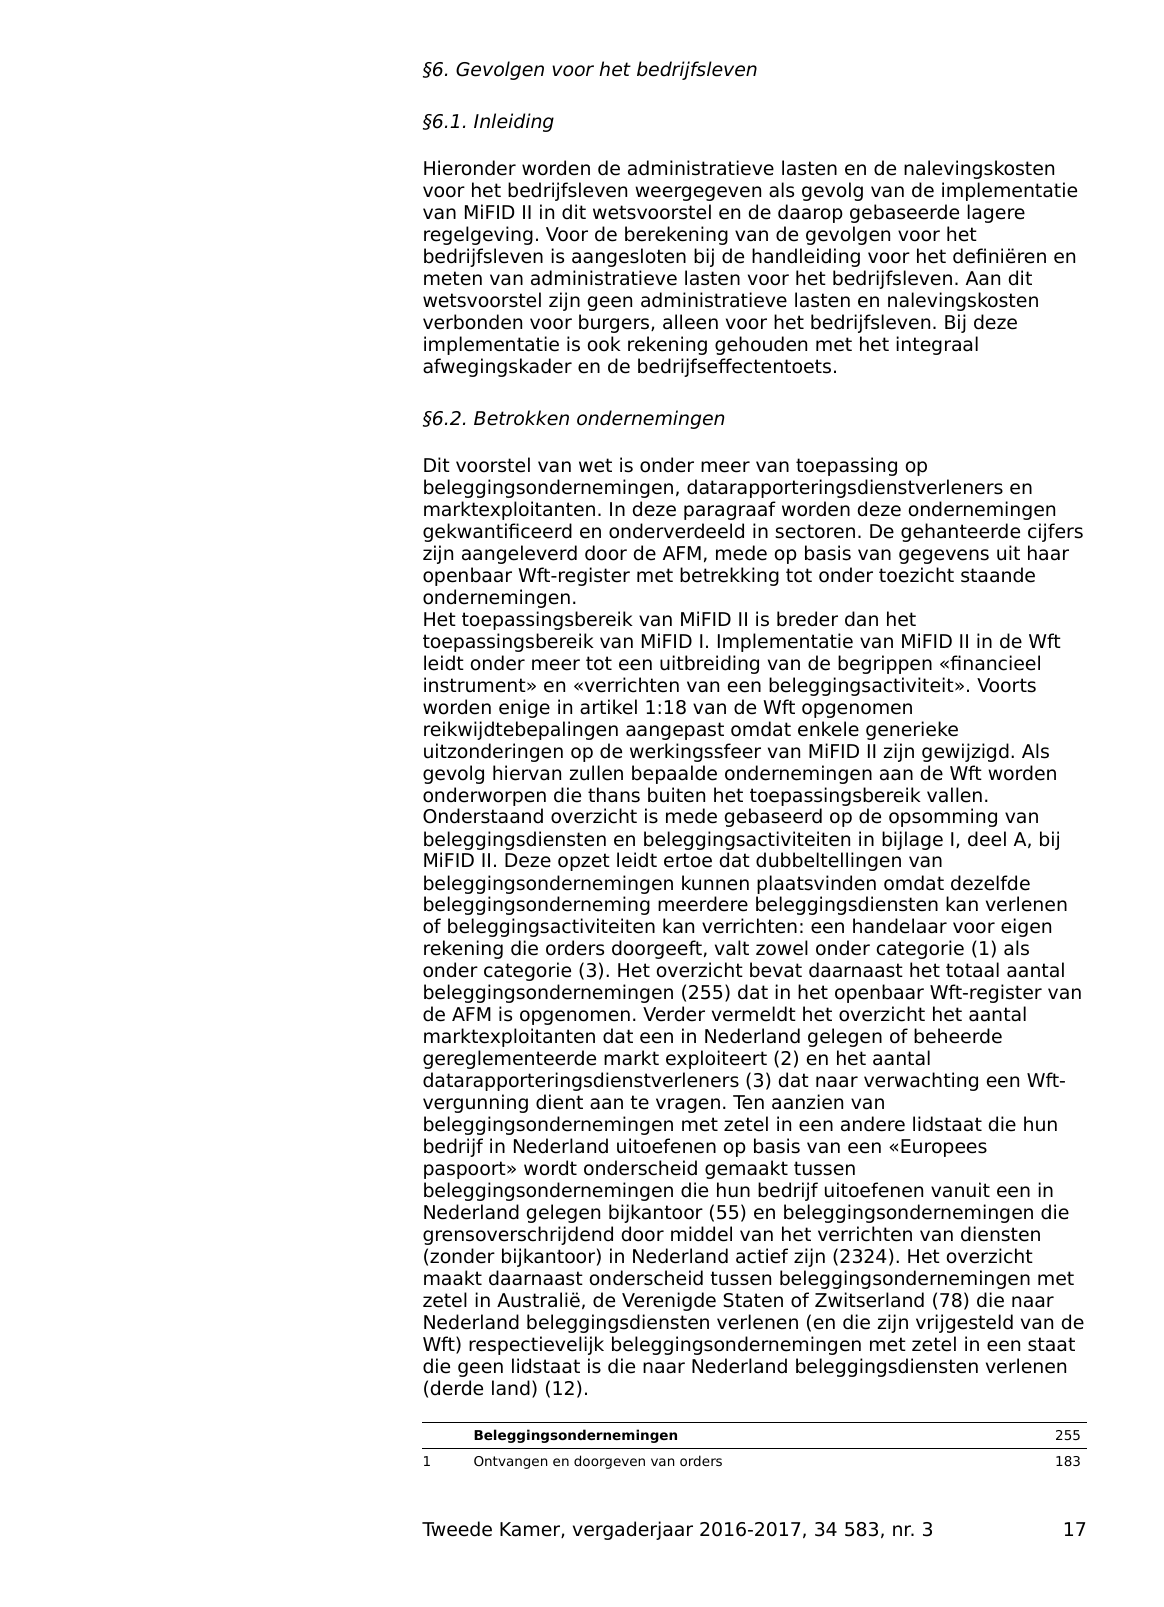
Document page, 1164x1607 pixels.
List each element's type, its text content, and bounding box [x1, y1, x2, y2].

table_cell Ontvangen en doorgeven van orders [467, 1449, 981, 1469]
subtitle §6.1. Inleiding [422, 111, 1087, 133]
table_header 255 [981, 1423, 1087, 1448]
text Onderstaand overzicht is mede gebaseerd op de opsomming van beleggingsdiensten en beleggingsactiviteiten in bijlage I, deel A, bij MiFID II. Deze opzet leidt ertoe dat dubbeltellingen van beleggingsondernemingen kunnen plaatsvinden omdat dezelfde beleggingsonderneming meerdere beleggingsdiensten kan verlenen of beleggingsactiviteiten kan verrichten: een handelaar voor eigen rekening die orders doorgeeft, valt zowel onder categorie (1) als onder categorie (3). Het overzicht bevat daarnaast het totaal aantal beleggingsondernemingen (255) dat in het openbaar Wft-register van de AFM is opgenomen. Verder vermeldt het overzicht het aantal marktexploitanten dat een in Nederland gelegen of beheerde gereglementeerde markt exploiteert (2) en het aantal datarapporteringsdienstverleners (3) dat naar verwachting een Wft-vergunning dient aan te vragen. Ten aanzien van beleggingsondernemingen met zetel in een andere lidstaat die hun bedrijf in Nederland uitoefenen op basis van een «Europees paspoort» wordt onderscheid gemaakt tussen beleggingsondernemingen die hun bedrijf uitoefenen vanuit een in Nederland gelegen bijkantoor (55) en beleggingsondernemingen die grensoverschrijdend door middel van het verrichten van diensten (zonder bijkantoor) in Nederland actief zijn (2324). Het overzicht maakt daarnaast onderscheid tussen beleggingsondernemingen met zetel in Australië, de Verenigde Staten of Zwitserland (78) die naar Nederland beleggingsdiensten verlenen (en die zijn vrijgesteld van de Wft) respectievelijk beleggingsondernemingen met zetel in een staat die geen lidstaat is die naar Nederland beleggingsdiensten verlenen (derde land) (12). [422, 806, 1087, 1400]
text Hieronder worden de administratieve lasten en de nalevingskosten voor het bedrijfsleven weergegeven als gevolg van de implementatie van MiFID II in dit wetsvoorstel en de daarop gebaseerde lagere regelgeving. Voor de berekening van de gevolgen voor het bedrijfsleven is aangesloten bij de handleiding voor het definiëren en meten van administratieve lasten voor het bedrijfsleven. Aan dit wetsvoorstel zijn geen administratieve lasten en nalevingskosten verbonden voor burgers, alleen voor het bedrijfsleven. Bij deze implementatie is ook rekening gehouden met het integraal afwegingskader en de bedrijfseffectentoets. [422, 158, 1087, 378]
subtitle §6. Gevolgen voor het bedrijfsleven [422, 59, 1087, 81]
table_header [422, 1423, 467, 1448]
text Dit voorstel van wet is onder meer van toepassing op beleggingsondernemingen, datarapporteringsdienstverleners en marktexploitanten. In deze paragraaf worden deze ondernemingen gekwantificeerd en onderverdeeld in sectoren. De gehanteerde cijfers zijn aangeleverd door de AFM, mede op basis van gegevens uit haar openbaar Wft-register met betrekking tot onder toezicht staande ondernemingen. [422, 455, 1087, 609]
table_cell 1 [422, 1449, 467, 1469]
table_header Beleggingsondernemingen [467, 1423, 981, 1448]
text Het toepassingsbereik van MiFID II is breder dan het toepassingsbereik van MiFID I. Implementatie van MiFID II in de Wft leidt onder meer tot een uitbreiding van de begrippen «financieel instrument» en «verrichten van een beleggingsactiviteit». Voorts worden enige in artikel 1:18 van de Wft opgenomen reikwijdtebepalingen aangepast omdat enkele generieke uitzonderingen op de werkingssfeer van MiFID II zijn gewijzigd. Als gevolg hiervan zullen bepaalde ondernemingen aan de Wft worden onderworpen die thans buiten het toepassingsbereik vallen. [422, 609, 1087, 806]
subtitle §6.2. Betrokken ondernemingen [422, 408, 1087, 430]
table_cell 183 [981, 1449, 1087, 1469]
